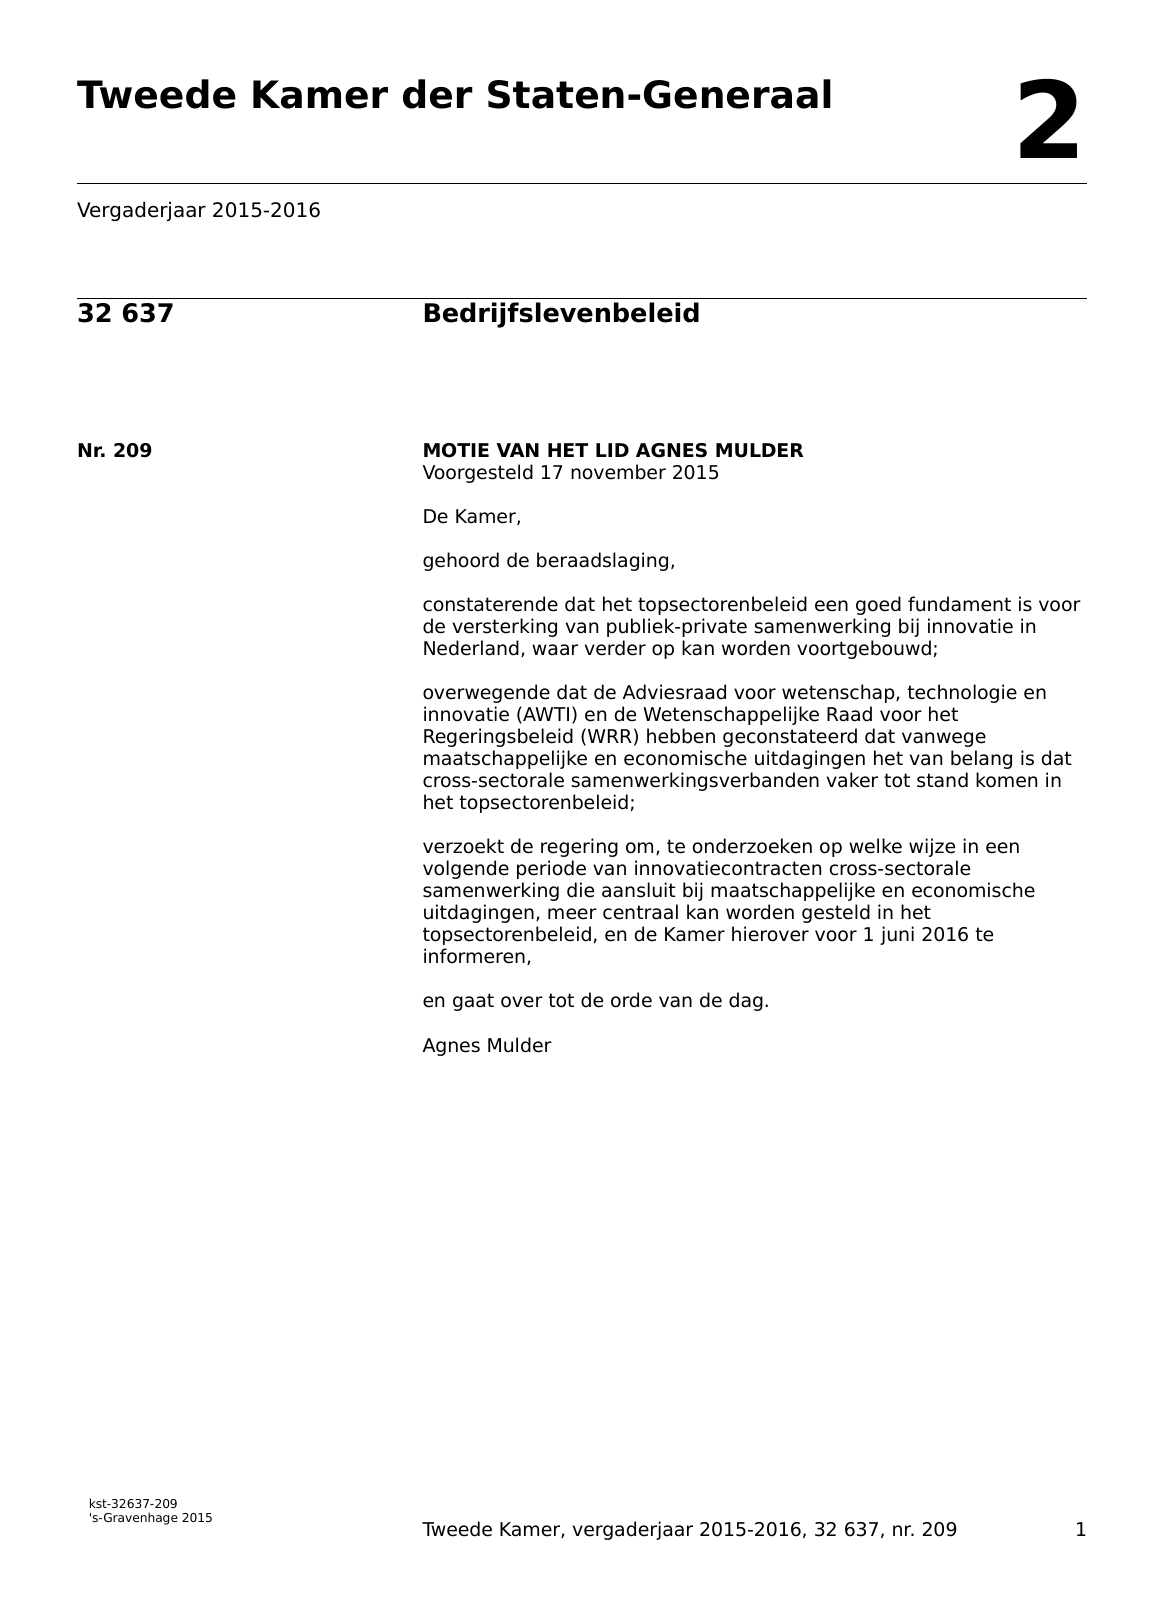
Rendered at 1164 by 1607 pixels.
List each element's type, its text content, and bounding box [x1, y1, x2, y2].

text overwegende dat de Adviesraad voor wetenschap, technologie en innovatie (AWTI) en de Wetenschappelijke Raad voor het Regeringsbeleid (WRR) hebben geconstateerd dat vanwege maatschappelijke en economische uitdagingen het van belang is dat cross-sectorale samenwerkingsverbanden vaker tot stand komen in het topsectorenbeleid; [422, 682, 1087, 814]
text kst-32637-209 [88, 1497, 323, 1511]
text gehoord de beraadslaging, [422, 550, 1087, 572]
text constaterende dat het topsectorenbeleid een goed fundament is voor de versterking van publiek-private samenwerking bij innovatie in Nederland, waar verder op kan worden voortgebouwd; [422, 594, 1087, 660]
text 's-Gravenhage 2015 [88, 1511, 323, 1525]
text Voorgesteld 17 november 2015 [422, 462, 1087, 484]
table_cell Vergaderjaar 2015-2016 [77, 184, 1087, 298]
text en gaat over tot de orde van de dag. [422, 990, 1087, 1012]
subtitle Nr. 209 MOTIE VAN HET LID AGNES MULDER [77, 440, 1087, 462]
table_header 2 [886, 59, 1087, 183]
text De Kamer, [422, 506, 1087, 528]
text verzoekt de regering om, te onderzoeken op welke wijze in een volgende periode van innovatiecontracten cross-sectorale samenwerking die aansluit bij maatschappelijke en economische uitdagingen, meer centraal kan worden gesteld in het topsectorenbeleid, en de Kamer hierover voor 1 juni 2016 te informeren, [422, 836, 1087, 968]
table_header Tweede Kamer der Staten-Generaal [77, 59, 886, 183]
subtitle 32 637 Bedrijfslevenbeleid [77, 299, 1087, 329]
text Agnes Mulder [422, 1034, 1087, 1057]
